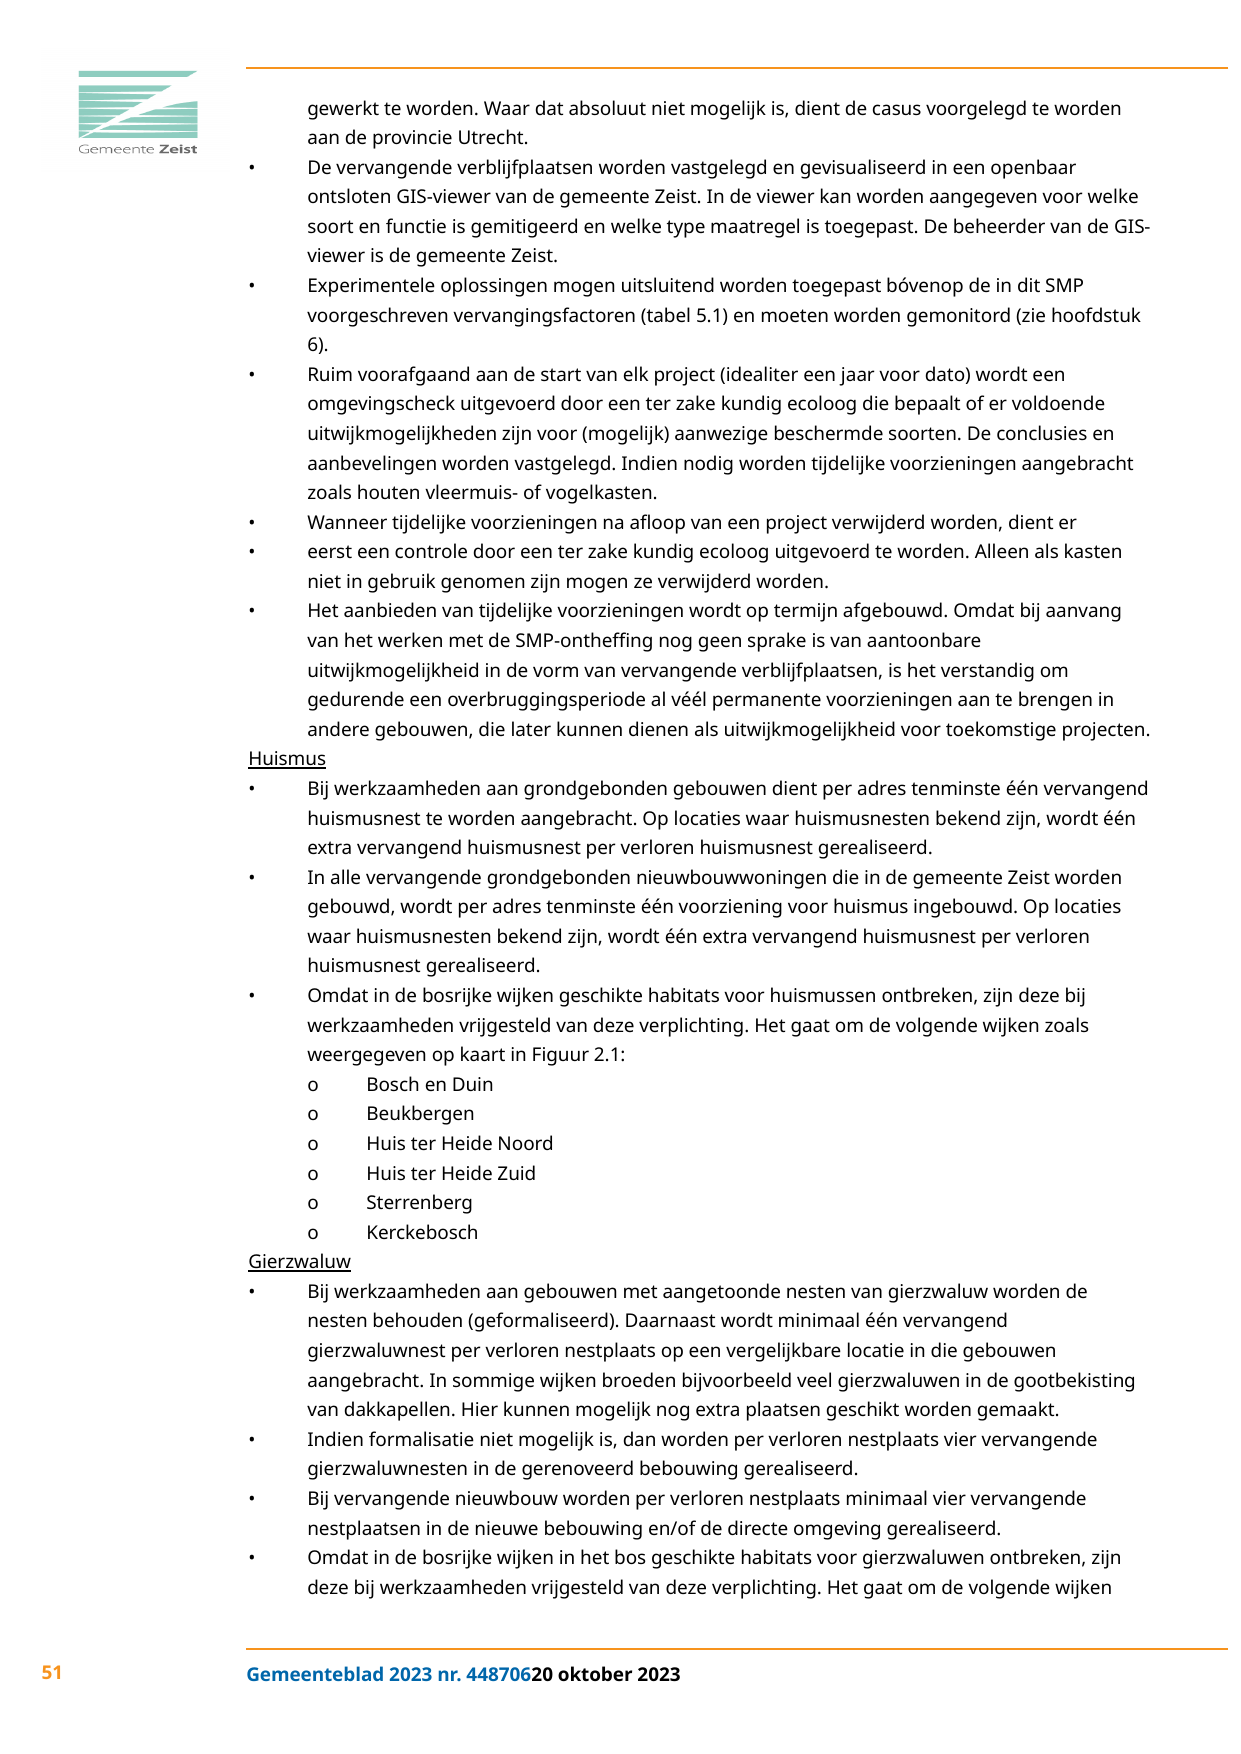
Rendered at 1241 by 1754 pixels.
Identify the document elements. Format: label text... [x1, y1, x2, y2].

list Sterrenberg [307, 1189, 1152, 1215]
list Beukbergen [307, 1101, 1152, 1126]
list In alle vervangende grondgebonden nieuwbouwwoningen die in de gemeente Zeist worden gebouwd, wordt per adres tenminste één voorziening voor huismus ingebouwd. Op locaties waar huismusnesten bekend zijn, wordt één extra vervangend huismusnest per verloren huismusnest gerealiseerd. [248, 864, 1152, 978]
list Wanneer tijdelijke voorzieningen na afloop van een project verwijderd worden, dient er [248, 509, 1152, 535]
list Bij vervangende nieuwbouw worden per verloren nestplaats minimaal vier vervangende nestplaatsen in de nieuwe bebouwing en/of de directe omgeving gerealiseerd. [248, 1485, 1152, 1541]
picture [41, 47, 231, 172]
list Huis ter Heide Zuid [307, 1160, 1152, 1186]
list gewerkt te worden. Waar dat absoluut niet mogelijk is, dient de casus voorgelegd te worden aan de provincie Utrecht. [248, 95, 1152, 150]
list Indien formalisatie niet mogelijk is, dan worden per verloren nestplaats vier vervangende gierzwaluwnesten in de gerenoveerd bebouwing gerealiseerd. [248, 1426, 1152, 1481]
list De vervangende verblijfplaatsen worden vastgelegd en gevisualiseerd in een openbaar ontsloten GIS-viewer van de gemeente Zeist. In de viewer kan worden aangegeven voor welke soort en functie is gemitigeerd en welke type maatregel is toegepast. De beheerder van de GIS-viewer is de gemeente Zeist. [248, 154, 1152, 268]
list Bij werkzaamheden aan grondgebonden gebouwen dient per adres tenminste één vervangend huismusnest te worden aangebracht. Op locaties waar huismusnesten bekend zijn, wordt één extra vervangend huismusnest per verloren huismusnest gerealiseerd. [248, 775, 1152, 860]
list Bij werkzaamheden aan gebouwen met aangetoonde nesten van gierzwaluw worden de nesten behouden (geformaliseerd). Daarnaast wordt minimaal één vervangend gierzwaluwnest per verloren nestplaats op een vergelijkbare locatie in die gebouwen aangebracht. In sommige wijken broeden bijvoorbeeld veel gierzwaluwen in de gootbekisting van dakkapellen. Hier kunnen mogelijk nog extra plaatsen geschikt worden gemaakt. [248, 1278, 1152, 1422]
text Huismus [248, 746, 1152, 771]
list Kerckebosch [307, 1219, 1152, 1245]
list Huis ter Heide Noord [307, 1130, 1152, 1156]
text Gierzwaluw [248, 1248, 1152, 1274]
list Bosch en Duin [307, 1071, 1152, 1097]
list Het aanbieden van tijdelijke voorzieningen wordt op termijn afgebouwd. Omdat bij aanvang van het werken met de SMP-ontheffing nog geen sprake is van aantoonbare uitwijkmogelijkheid in de vorm van vervangende verblijfplaatsen, is het verstandig om gedurende een overbruggingsperiode al véél permanente voorzieningen aan te brengen in andere gebouwen, die later kunnen dienen als uitwijkmogelijkheid voor toekomstige projecten. [248, 598, 1152, 742]
list Ruim voorafgaand aan de start van elk project (idealiter een jaar voor dato) wordt een omgevingscheck uitgevoerd door een ter zake kundig ecoloog die bepaalt of er voldoende uitwijkmogelijkheden zijn voor (mogelijk) aanwezige beschermde soorten. De conclusies en aanbevelingen worden vastgelegd. Indien nodig worden tijdelijke voorzieningen aangebracht zoals houten vleermuis- of vogelkasten. [248, 361, 1152, 505]
list Omdat in de bosrijke wijken in het bos geschikte habitats voor gierzwaluwen ontbreken, zijn deze bij werkzaamheden vrijgesteld van deze verplichting. Het gaat om de volgende wijken [248, 1544, 1152, 1600]
list Omdat in de bosrijke wijken geschikte habitats voor huismussen ontbreken, zijn deze bij werkzaamheden vrijgesteld van deze verplichting. Het gaat om de volgende wijken zoals weergegeven op kaart in Figuur 2.1: [248, 982, 1152, 1067]
list eerst een controle door een ter zake kundig ecoloog uitgevoerd te worden. Alleen als kasten niet in gebruik genomen zijn mogen ze verwijderd worden. [248, 538, 1152, 594]
list Experimentele oplossingen mogen uitsluitend worden toegepast bóvenop de in dit SMP voorgeschreven vervangingsfactoren (tabel 5.1) en moeten worden gemonitord (zie hoofdstuk 6). [248, 272, 1152, 357]
